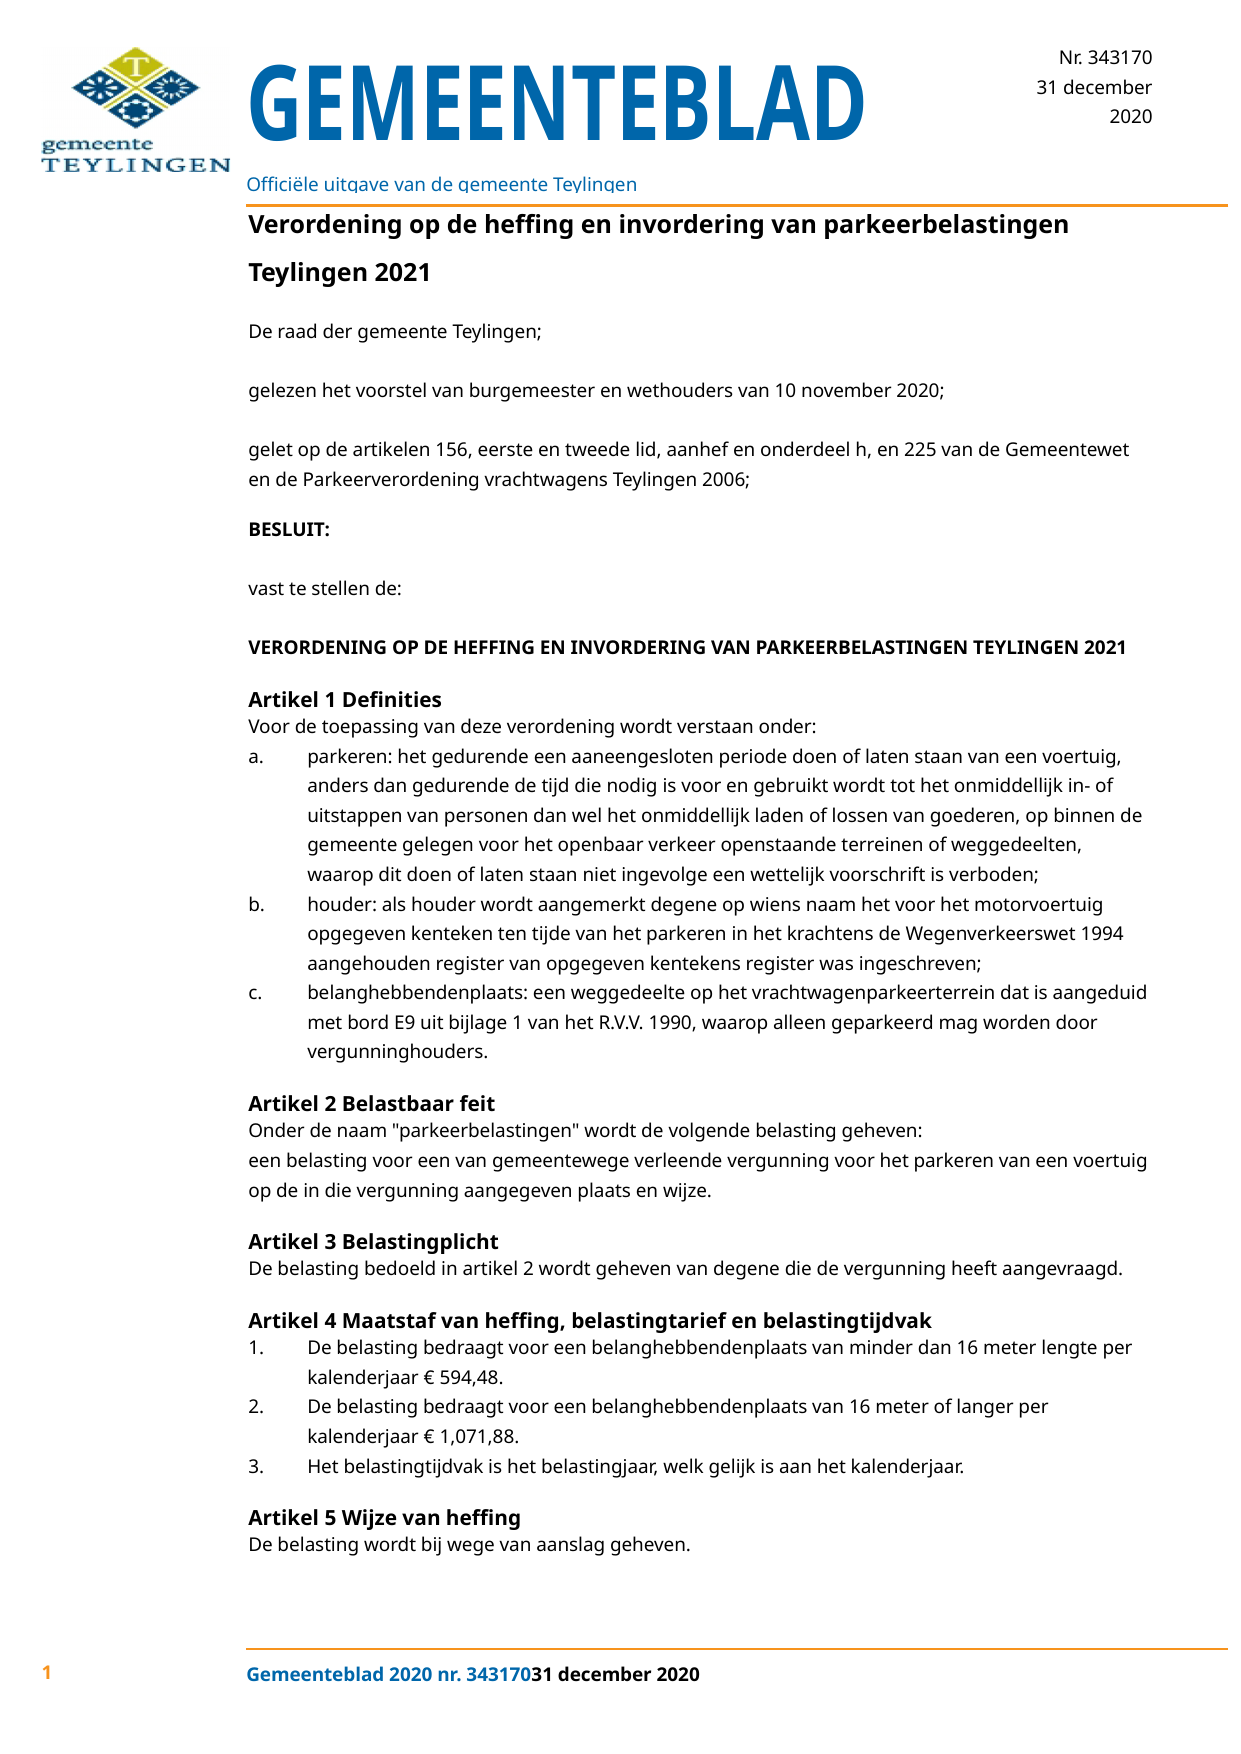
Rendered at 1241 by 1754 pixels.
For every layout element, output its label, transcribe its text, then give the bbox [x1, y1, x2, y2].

text De raad der gemeente Teylingen; [248, 318, 1152, 344]
text Verordening op de heffing en invordering van parkeerbelastingen Teylingen 2021 [248, 207, 1152, 288]
list Het belastingtijdvak is het belastingjaar, welk gelijk is aan het kalenderjaar. [248, 1453, 1152, 1478]
text VERORDENING OP DE HEFFING EN INVORDERING VAN PARKEERBELASTINGEN TEYLINGEN 2021 [248, 634, 1152, 660]
text gelet op de artikelen 156, eerste en tweede lid, aanhef en onderdeel h, en 225 van de Gemeentewet en de Parkeerverordening vrachtwagens Teylingen 2006; [248, 436, 1152, 492]
text Artikel 1 Definities [248, 685, 1152, 713]
text Artikel 4 Maatstaf van heffing, belastingtarief en belastingtijdvak [248, 1306, 1152, 1334]
text Artikel 5 Wijze van heffing [248, 1503, 1152, 1532]
picture [41, 47, 231, 172]
text gelezen het voorstel van burgemeester en wethouders van 10 november 2020; [248, 377, 1152, 403]
text Onder de naam "parkeerbelastingen" wordt de volgende belasting geheven: [248, 1118, 1152, 1143]
text Artikel 2 Belastbaar feit [248, 1089, 1152, 1118]
list belanghebbendenplaats: een weggedeelte op het vrachtwagenparkeerterrein dat is aangeduid met bord E9 uit bijlage 1 van het R.V.V. 1990, waarop alleen geparkeerd mag worden door vergunninghouders. [248, 979, 1152, 1064]
text De belasting wordt bij wege van aanslag geheven. [248, 1532, 1152, 1557]
text een belasting voor een van gemeentewege verleende vergunning voor het parkeren van een voertuig op de in die vergunning aangegeven plaats en wijze. [248, 1147, 1152, 1202]
list De belasting bedraagt voor een belanghebbendenplaats van minder dan 16 meter lengte per kalenderjaar € 594,48. [248, 1334, 1152, 1390]
text De belasting bedoeld in artikel 2 wordt geheven van degene die de vergunning heeft aangevraagd. [248, 1256, 1152, 1281]
text Voor de toepassing van deze verordening wordt verstaan onder: [248, 713, 1152, 739]
text BESLUIT: [248, 516, 1152, 542]
list houder: als houder wordt aangemerkt degene op wiens naam het voor het motorvoertuig opgegeven kenteken ten tijde van het parkeren in het krachtens de Wegenverkeerswet 1994 aangehouden register van opgegeven kentekens register was ingeschreven; [248, 891, 1152, 976]
list De belasting bedraagt voor een belanghebbendenplaats van 16 meter of langer per kalenderjaar € 1,071,88. [248, 1394, 1152, 1449]
list parkeren: het gedurende een aaneengesloten periode doen of laten staan van een voertuig, anders dan gedurende de tijd die nodig is voor en gebruikt wordt tot het onmiddellijk in- of uitstappen van personen dan wel het onmiddellijk laden of lossen van goederen, op binnen de gemeente gelegen voor het openbaar verkeer openstaande terreinen of weggedeelten, waarop dit doen of laten staan niet ingevolge een wettelijk voorschrift is verboden; [248, 743, 1152, 887]
text Artikel 3 Belastingplicht [248, 1227, 1152, 1256]
text vast te stellen de: [248, 575, 1152, 601]
